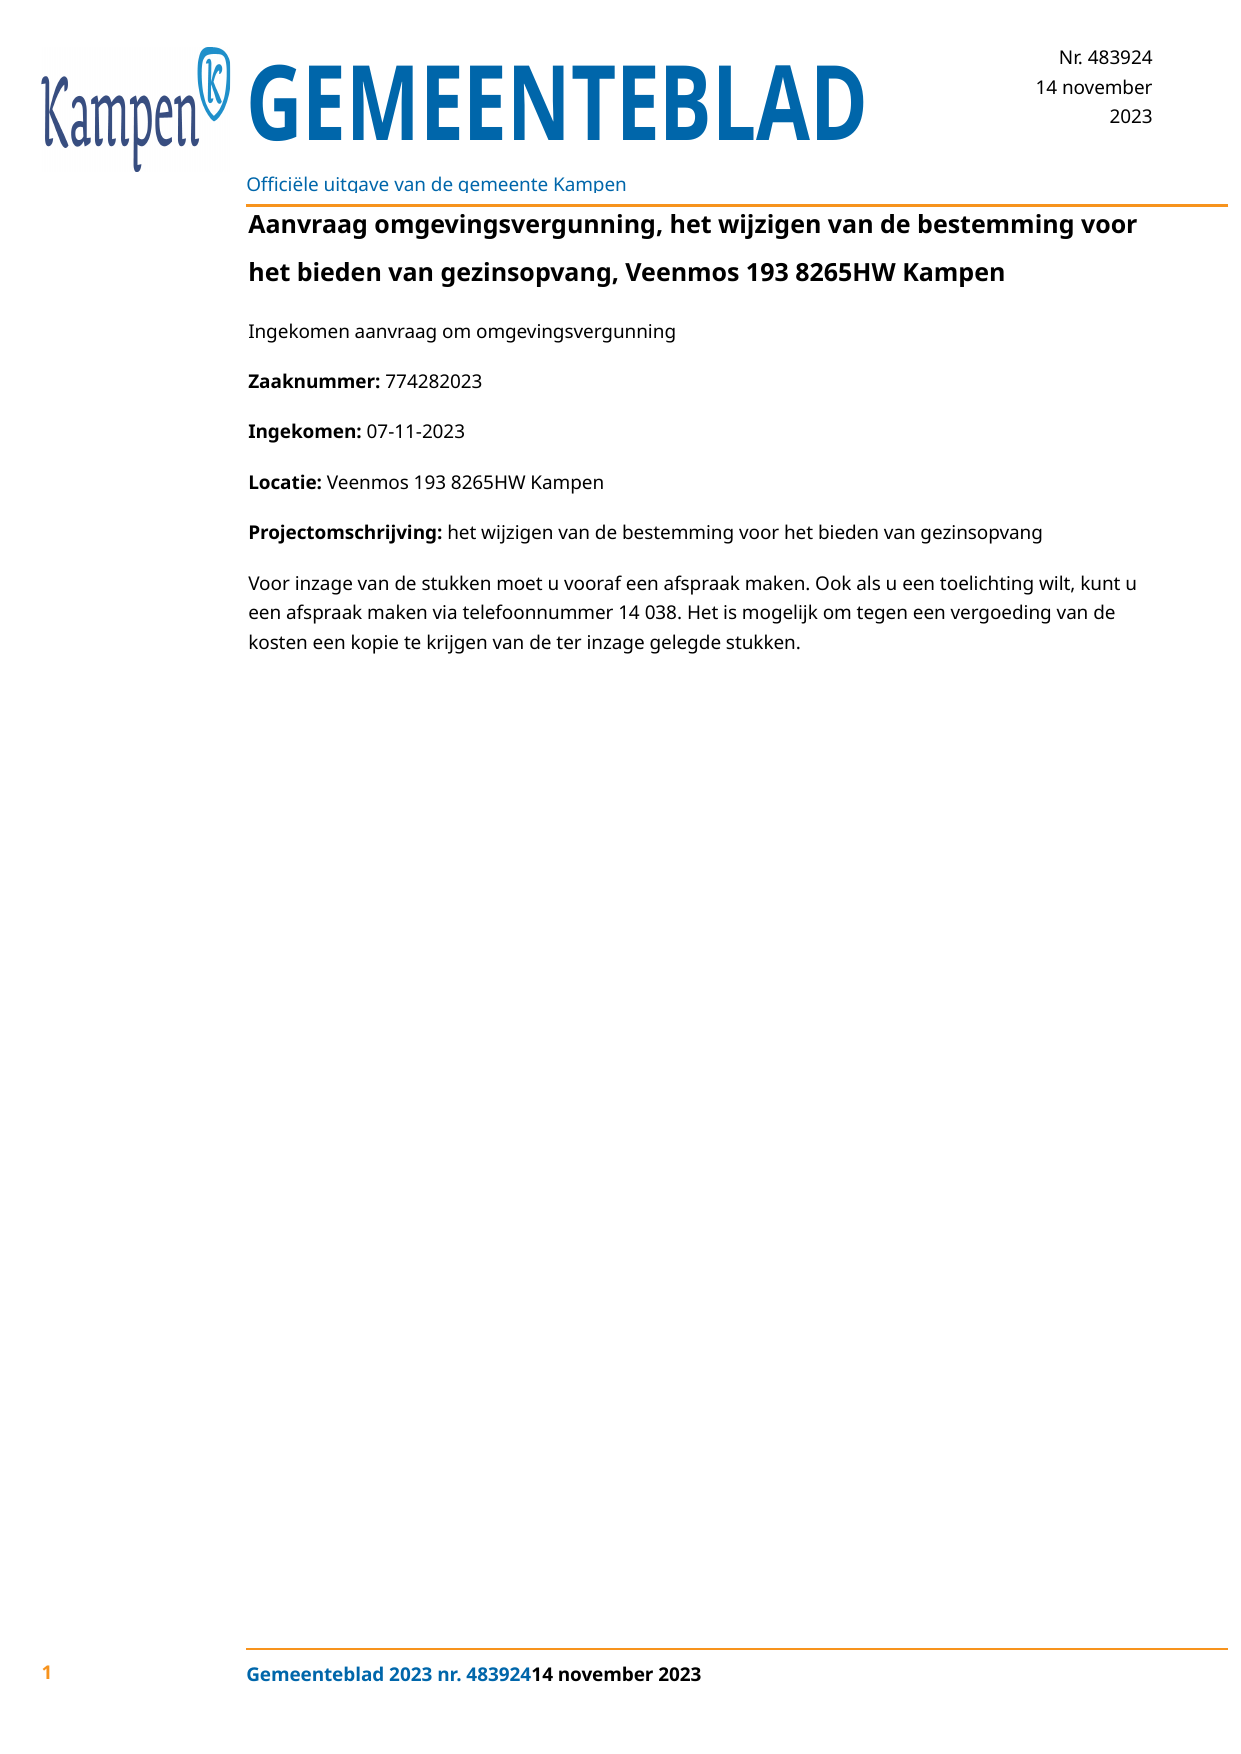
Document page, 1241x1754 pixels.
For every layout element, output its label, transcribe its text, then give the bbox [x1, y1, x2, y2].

text Aanvraag omgevingsvergunning, het wijzigen van de bestemming voor het bieden van gezinsopvang, Veenmos 193 8265HW Kampen [248, 207, 1152, 288]
text Zaaknummer: 774282023 [248, 368, 1152, 394]
text Voor inzage van de stukken moet u vooraf een afspraak maken. Ook als u een toelichting wilt, kunt u een afspraak maken via telefoonnummer 14 038. Het is mogelijk om tegen een vergoeding van de kosten een kopie te krijgen van de ter inzage gelegde stukken. [248, 570, 1152, 655]
text Locatie: Veenmos 193 8265HW Kampen [248, 469, 1152, 495]
text Projectomschrijving: het wijzigen van de bestemming voor het bieden van gezinsopvang [248, 519, 1152, 545]
text Ingekomen: 07-11-2023 [248, 419, 1152, 444]
text Ingekomen aanvraag om omgevingsvergunning [248, 318, 1152, 344]
picture [41, 47, 231, 172]
